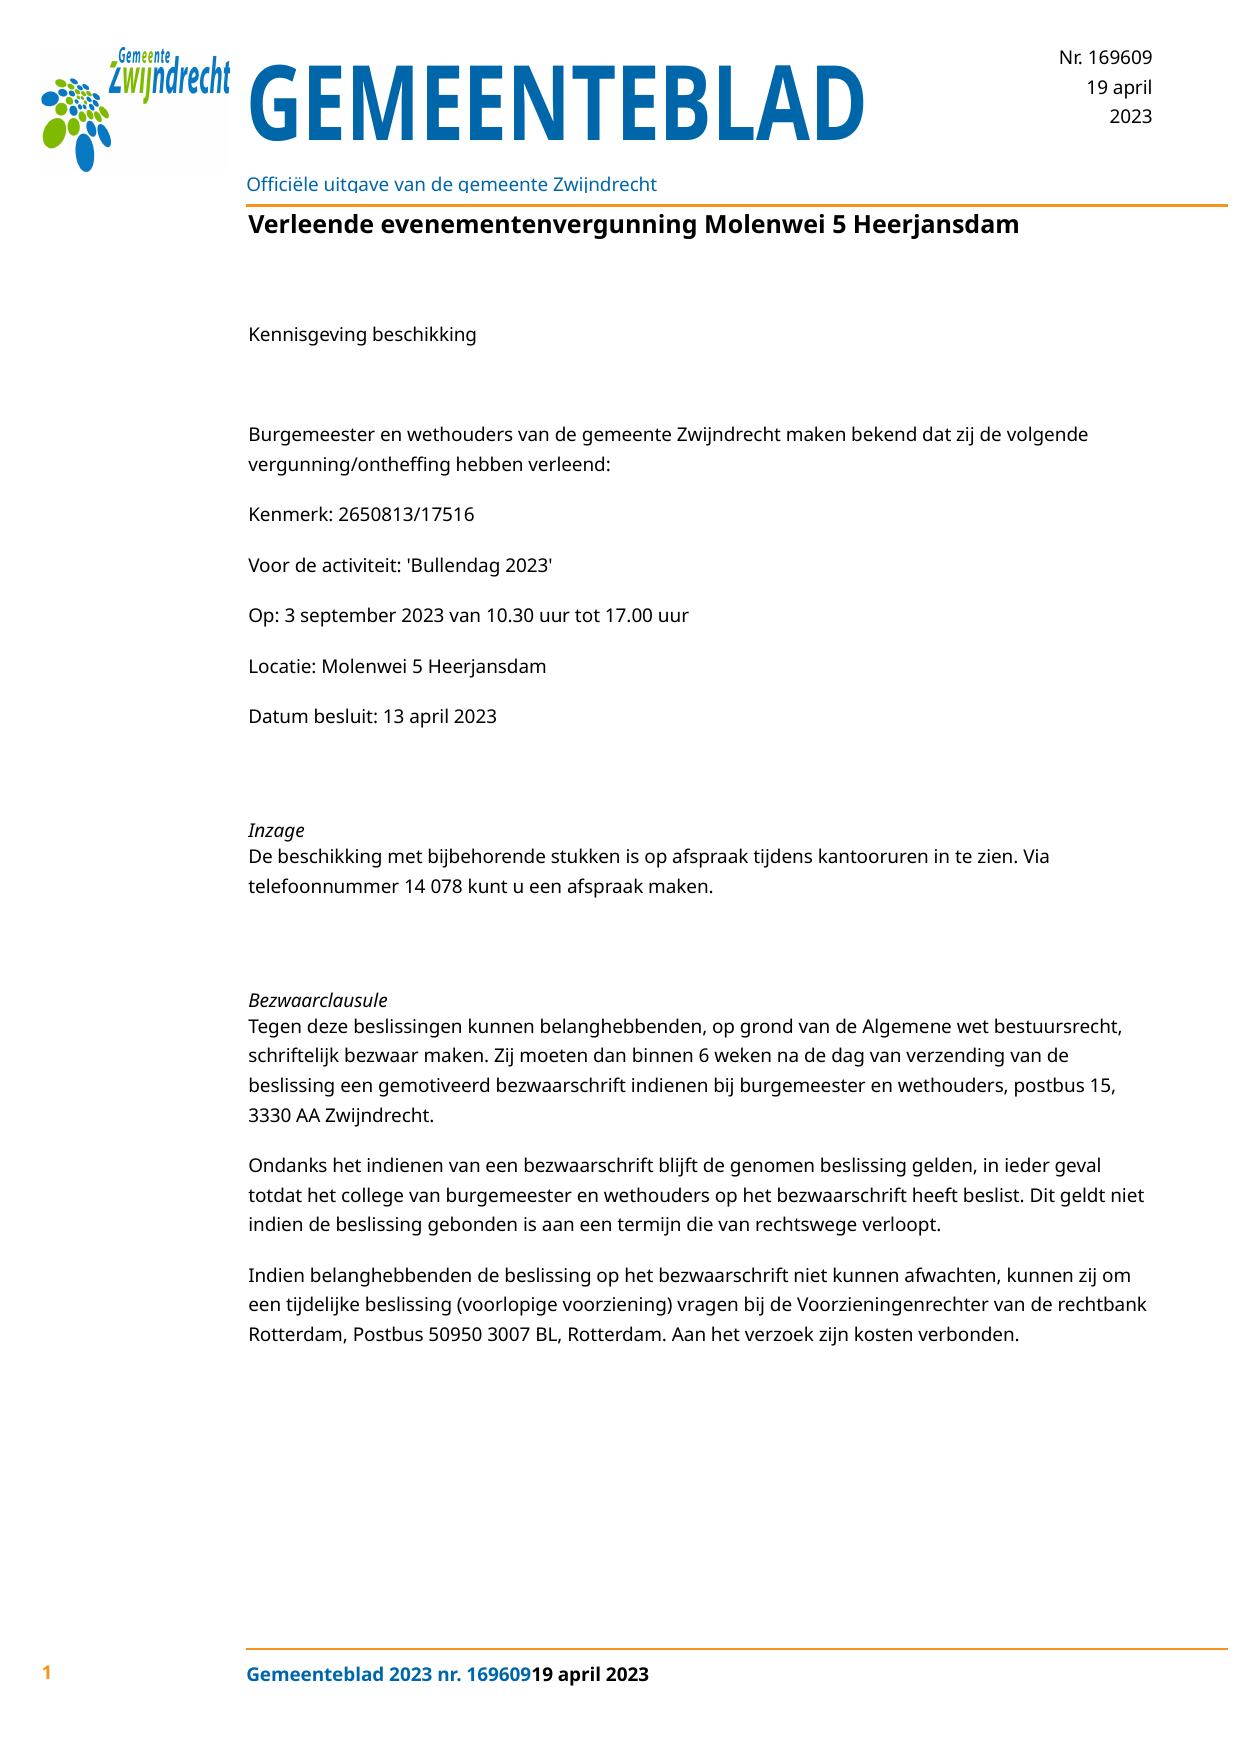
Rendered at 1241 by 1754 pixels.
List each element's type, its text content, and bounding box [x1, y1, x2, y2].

text Kenmerk: 2650813/17516 [248, 502, 1152, 527]
picture [41, 47, 231, 172]
text Datum besluit: 13 april 2023 [248, 703, 1152, 729]
text Ondanks het indienen van een bezwaarschrift blijft de genomen beslissing gelden, in ieder geval totdat het college van burgemeester en wethouders op het bezwaarschrift heeft beslist. Dit geldt niet indien de beslissing gebonden is aan een termijn die van rechtswege verloopt. [248, 1152, 1152, 1237]
text Burgemeester en wethouders van de gemeente Zwijndrecht maken bekend dat zij de volgende vergunning/ontheffing hebben verleend: [248, 422, 1152, 477]
text Voor de activiteit: 'Bullendag 2023' [248, 552, 1152, 578]
text De beschikking met bijbehorende stukken is op afspraak tijdens kantooruren in te zien. Via telefoonnummer 14 078 kunt u een afspraak maken. [248, 843, 1152, 899]
text Indien belanghebbenden de beslissing op het bezwaarschrift niet kunnen afwachten, kunnen zij om een tijdelijke beslissing (voorlopige voorziening) vragen bij de Voorzieningenrechter van de rechtbank Rotterdam, Postbus 50950 3007 BL, Rotterdam. Aan het verzoek zijn kosten verbonden. [248, 1262, 1152, 1347]
text Locatie: Molenwei 5 Heerjansdam [248, 653, 1152, 678]
text Tegen deze beslissingen kunnen belanghebbenden, op grond van de Algemene wet bestuursrecht, schriftelijk bezwaar maken. Zij moeten dan binnen 6 weken na de dag van verzending van de beslissing een gemotiveerd bezwaarschrift indienen bij burgemeester en wethouders, postbus 15, 3330 AA Zwijndrecht. [248, 1013, 1152, 1127]
text Op: 3 september 2023 van 10.30 uur tot 17.00 uur [248, 602, 1152, 628]
text Bezwaarclausule [248, 987, 1152, 1013]
text Inzage [248, 818, 1152, 843]
text Kennisgeving beschikking [248, 321, 1152, 346]
text Verleende evenementenvergunning Molenwei 5 Heerjansdam [248, 207, 1152, 241]
